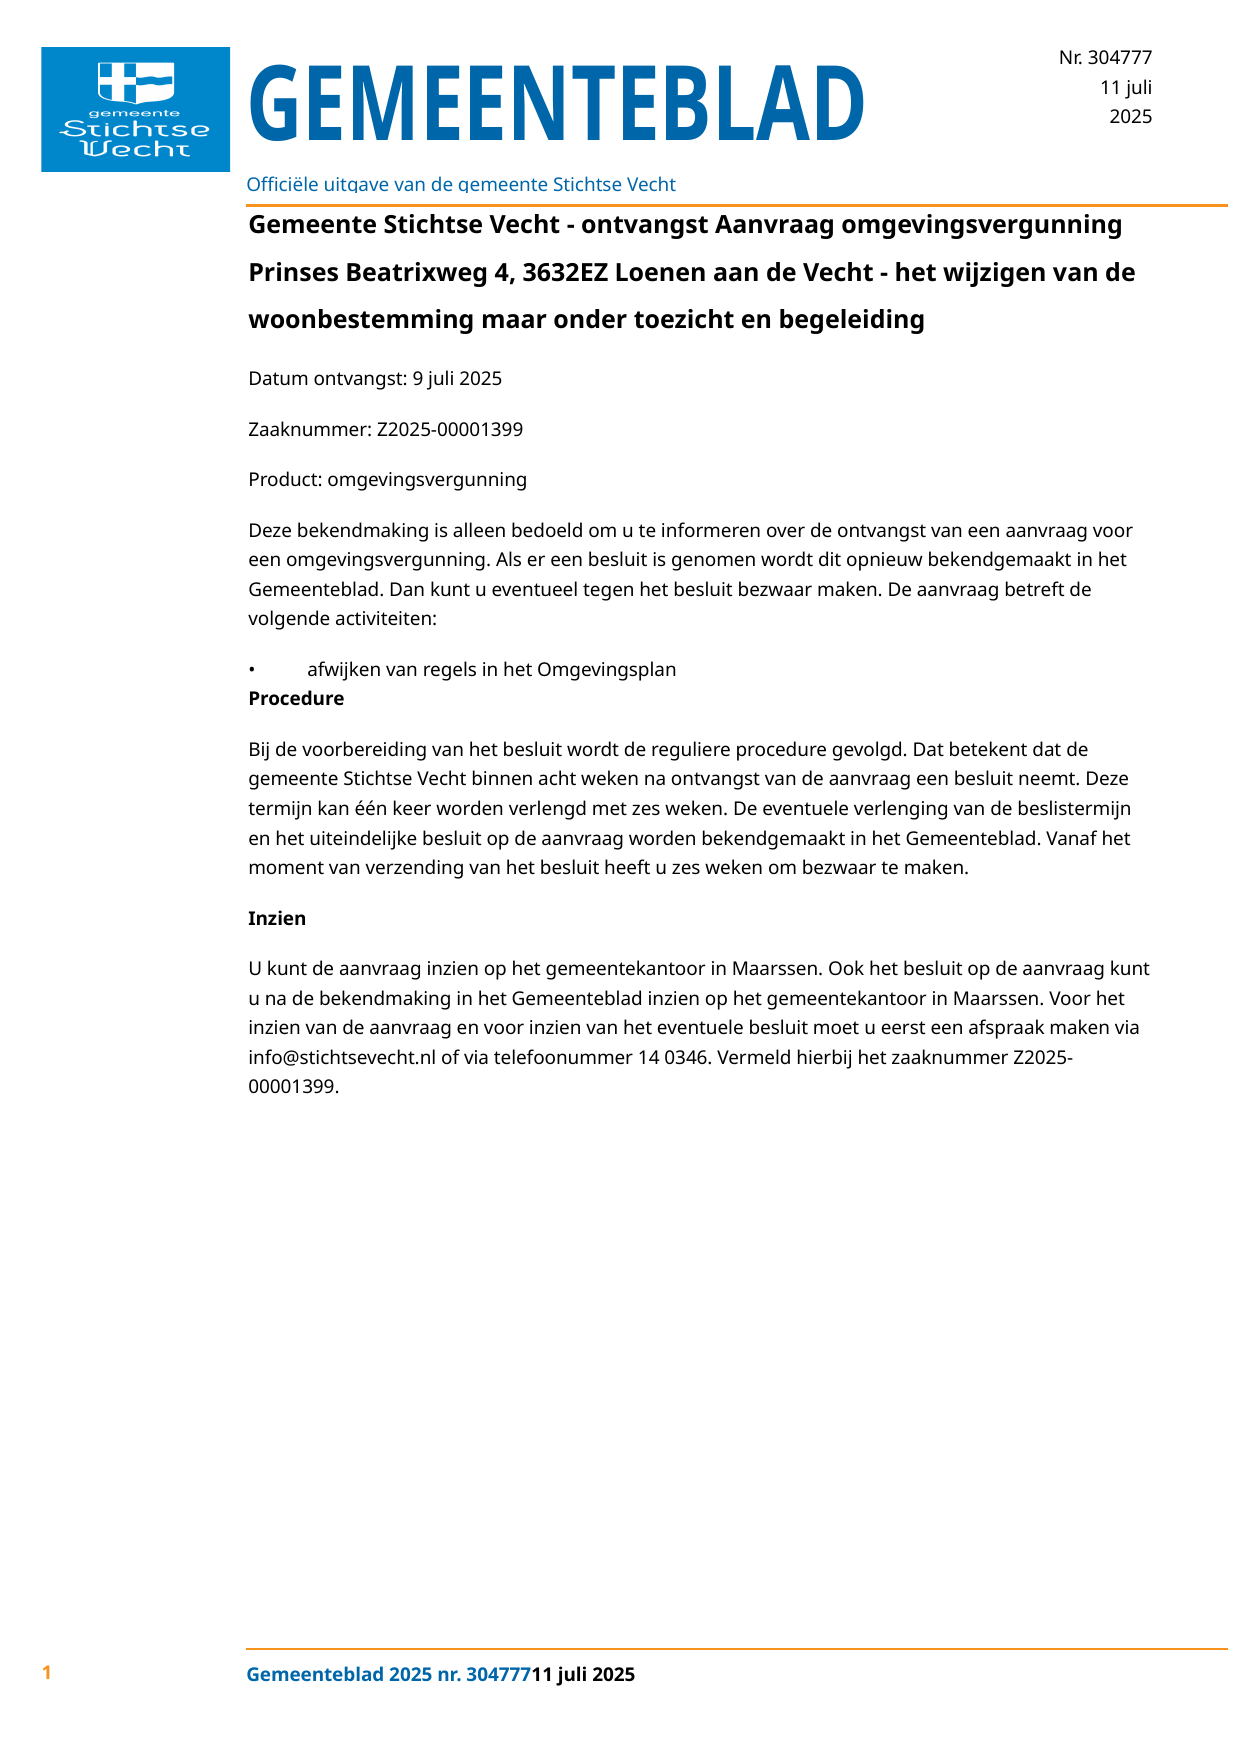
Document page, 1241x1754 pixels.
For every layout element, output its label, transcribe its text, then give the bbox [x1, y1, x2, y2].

text U kunt de aanvraag inzien op het gemeentekantoor in Maarssen. Ook het besluit op de aanvraag kunt u na de bekendmaking in het Gemeenteblad inzien op het gemeentekantoor in Maarssen. Voor het inzien van de aanvraag en voor inzien van het eventuele besluit moet u eerst een afspraak maken via info@stichtsevecht.nl of via telefoonummer 14 0346. Vermeld hierbij het zaaknummer Z2025-00001399. [248, 955, 1152, 1099]
text Product: omgevingsvergunning [248, 466, 1152, 492]
text Deze bekendmaking is alleen bedoeld om u te informeren over de ontvangst van een aanvraag voor een omgevingsvergunning. Als er een besluit is genomen wordt dit opnieuw bekendgemaakt in het Gemeenteblad. Dan kunt u eventueel tegen het besluit bezwaar maken. De aanvraag betreft de volgende activiteiten: [248, 517, 1152, 631]
list afwijken van regels in het Omgevingsplan [248, 656, 1152, 682]
picture [99, 63, 135, 101]
picture [137, 63, 174, 103]
text Zaaknummer: Z2025-00001399 [248, 416, 1152, 442]
text Procedure [248, 686, 1152, 711]
text Bij de voorbereiding van het besluit wordt de reguliere procedure gevolgd. Dat betekent dat de gemeente Stichtse Vecht binnen acht weken na ontvangst van de aanvraag een besluit neemt. Deze termijn kan één keer worden verlengd met zes weken. De eventuele verlenging van de beslistermijn en het uiteindelijke besluit op de aanvraag worden bekendgemaakt in het Gemeenteblad. Vanaf het moment van verzending van het besluit heeft u zes weken om bezwaar te maken. [248, 736, 1152, 880]
text Gemeente Stichtse Vecht - ontvangst Aanvraag omgevingsvergunning Prinses Beatrixweg 4, 3632EZ Loenen aan de Vecht - het wijzigen van de woonbestemming maar onder toezicht en begeleiding [248, 207, 1152, 336]
text Inzien [248, 905, 1152, 930]
text Datum ontvangst: 9 juli 2025 [248, 366, 1152, 391]
